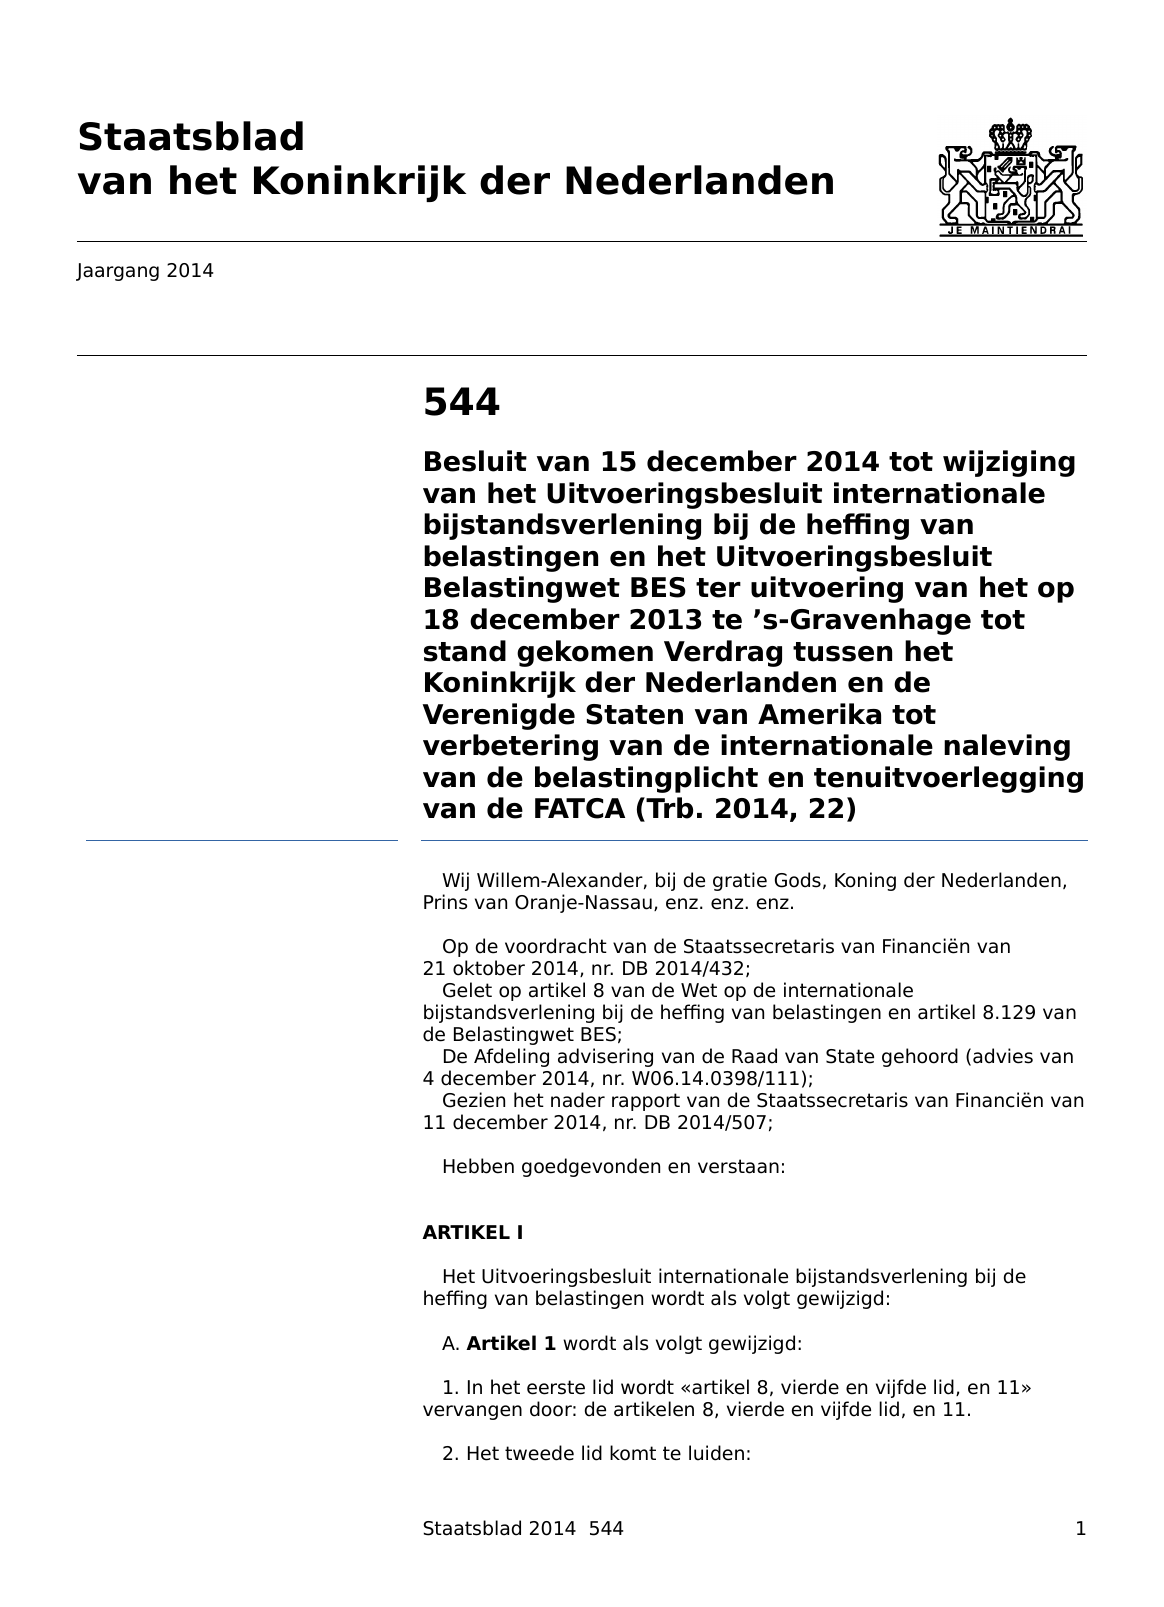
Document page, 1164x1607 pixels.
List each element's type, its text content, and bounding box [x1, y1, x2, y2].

table_header [886, 100, 1087, 241]
text De Afdeling advisering van de Raad van State gehoord (advies van 4 december 2014, nr. W06.14.0398/111); [422, 1046, 1087, 1090]
text Besluit van 15 december 2014 tot wijziging van het Uitvoeringsbesluit internationale bijstandsverlening bij de heffing van belastingen en het Uitvoeringsbesluit Belastingwet BES ter uitvoering van het op 18 december 2013 te ’s-Gravenhage tot stand gekomen Verdrag tussen het Koninkrijk der Nederlanden en de Verenigde Staten van Amerika tot verbetering van de internationale naleving van de belastingplicht en tenuitvoerlegging van de FATCA (Trb. 2014, 22) [422, 447, 1087, 825]
table_cell Jaargang 2014 [77, 242, 1087, 355]
text 2. Het tweede lid komt te luiden: [422, 1443, 1087, 1465]
text 1. In het eerste lid wordt «artikel 8, vierde en vijfde lid, en 11» vervangen door: de artikelen 8, vierde en vijfde lid, en 11. [422, 1377, 1087, 1421]
picture [936, 115, 1087, 240]
table_header Staatsblad van het Koninkrijk der Nederlanden [77, 100, 886, 241]
text Op de voordracht van de Staatssecretaris van Financiën van 21 oktober 2014, nr. DB 2014/432; [422, 936, 1087, 980]
subtitle ARTIKEL I [422, 1222, 1087, 1244]
subtitle 544 [422, 381, 1087, 424]
text Het Uitvoeringsbesluit internationale bijstandsverlening bij de heffing van belastingen wordt als volgt gewijzigd: [422, 1266, 1087, 1310]
text A. Artikel 1 wordt als volgt gewijzigd: [422, 1332, 1087, 1354]
text Wij Willem-Alexander, bij de gratie Gods, Koning der Nederlanden, Prins van Oranje-Nassau, enz. enz. enz. [422, 870, 1087, 914]
text Hebben goedgevonden en verstaan: [422, 1156, 1087, 1178]
text Gezien het nader rapport van de Staatssecretaris van Financiën van 11 december 2014, nr. DB 2014/507; [422, 1090, 1087, 1134]
text Gelet op artikel 8 van de Wet op de internationale bijstandsverlening bij de heffing van belastingen en artikel 8.129 van de Belastingwet BES; [422, 980, 1087, 1046]
